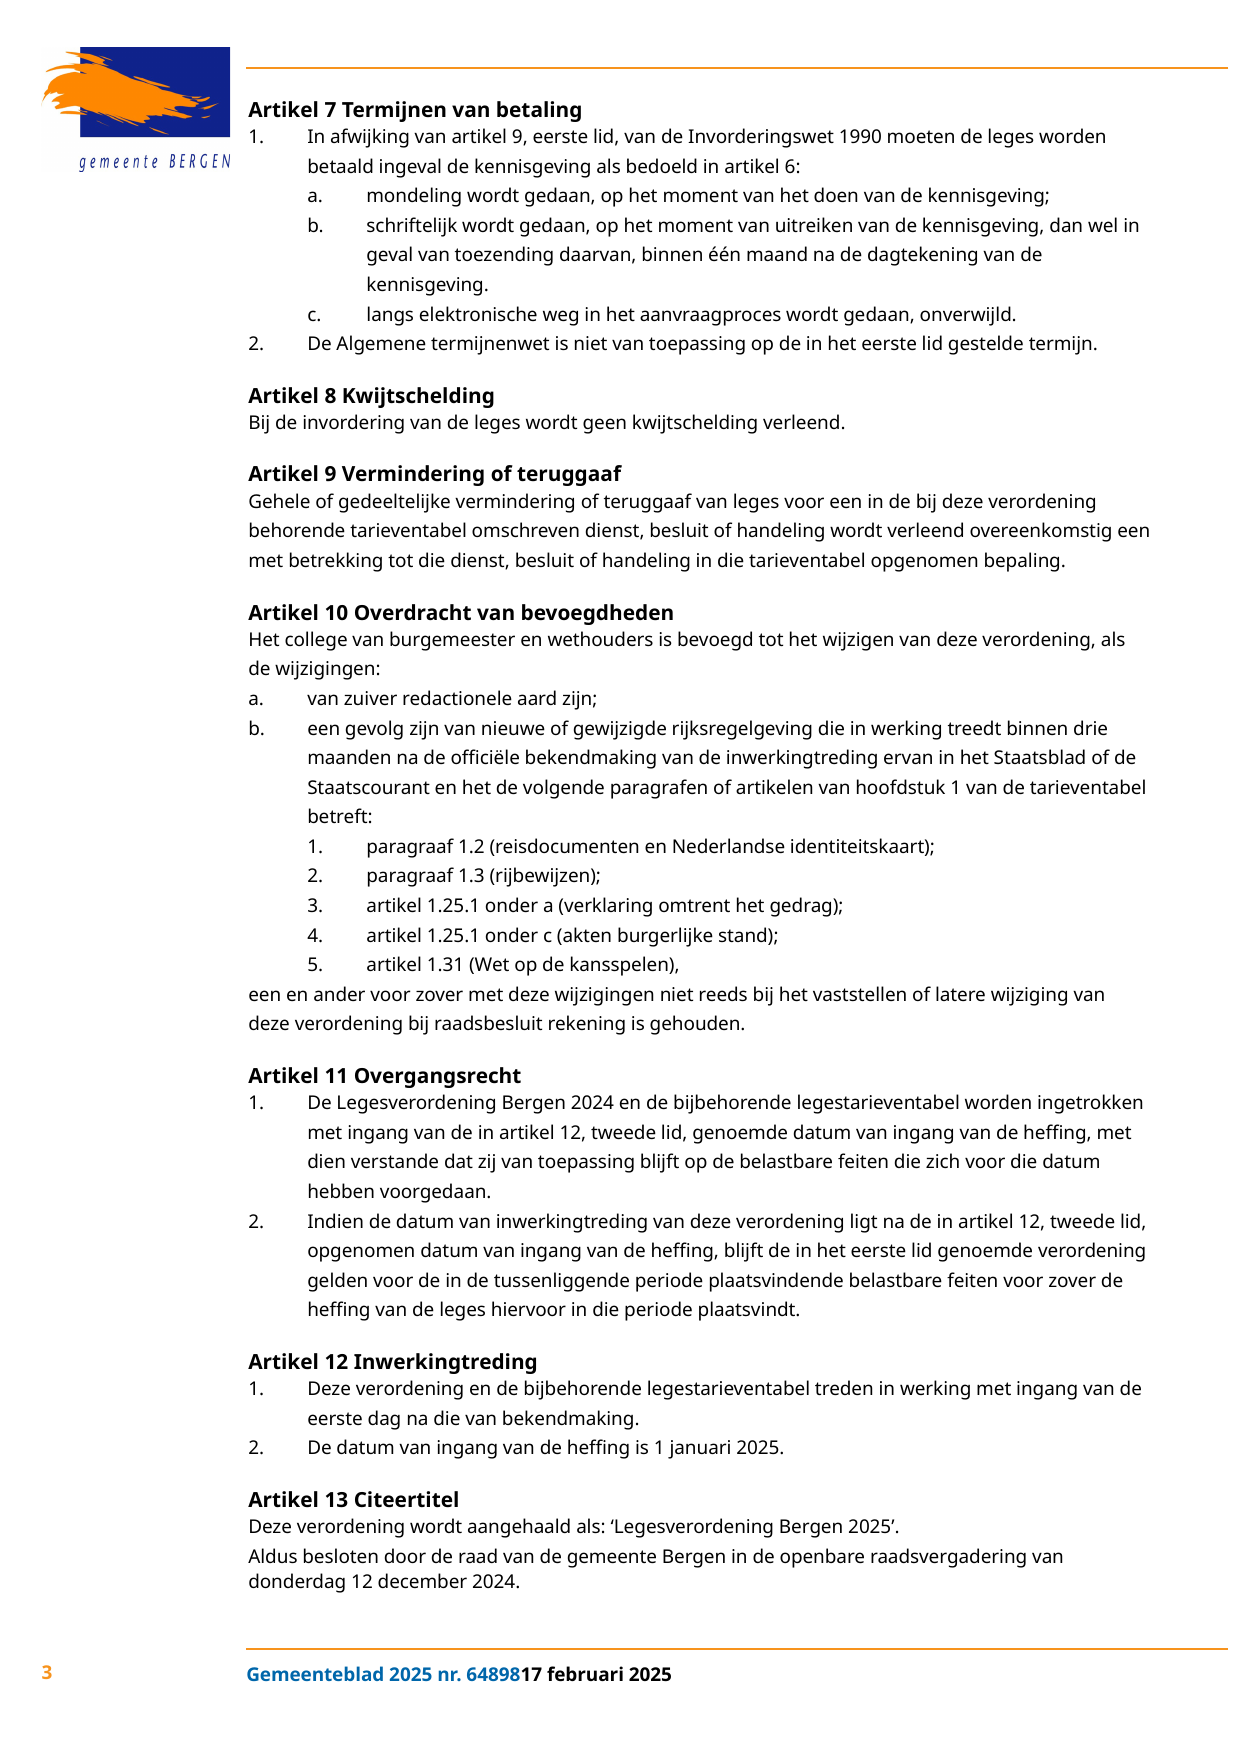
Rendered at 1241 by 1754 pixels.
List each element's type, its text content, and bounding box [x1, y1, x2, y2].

text Gehele of gedeeltelijke vermindering of teruggaaf van leges voor een in de bij deze verordening behorende tarieventabel omschreven dienst, besluit of handeling wordt verleend overeenkomstig een met betrekking tot die dienst, besluit of handeling in die tarieventabel opgenomen bepaling. [248, 488, 1152, 573]
list artikel 1.25.1 onder a (verklaring omtrent het gedrag); [307, 892, 1152, 918]
text Bij de invordering van de leges wordt geen kwijtschelding verleend. [248, 409, 1152, 435]
list De Algemene termijnenwet is niet van toepassing op de in het eerste lid gestelde termijn. [248, 330, 1152, 356]
list Indien de datum van inwerkingtreding van deze verordening ligt na de in artikel 12, tweede lid, opgenomen datum van ingang van de heffing, blijft de in het eerste lid genoemde verordening gelden voor de in de tussenliggende periode plaatsvindende belastbare feiten voor zover de heffing van de leges hiervoor in die periode plaatsvindt. [248, 1208, 1152, 1322]
list paragraaf 1.3 (rijbewijzen); [307, 863, 1152, 888]
text Aldus besloten door de raad van de gemeente Bergen in de openbare raadsvergadering van donderdag 12 december 2024. [248, 1543, 1152, 1594]
text Artikel 8 Kwijtschelding [248, 381, 1152, 409]
text Artikel 13 Citeertitel [248, 1485, 1152, 1513]
text een en ander voor zover met deze wijzigingen niet reeds bij het vaststellen of latere wijziging van deze verordening bij raadsbesluit rekening is gehouden. [248, 981, 1152, 1036]
list artikel 1.31 (Wet op de kansspelen), [307, 951, 1152, 977]
text Artikel 7 Termijnen van betaling [248, 95, 1152, 123]
list paragraaf 1.2 (reisdocumenten en Nederlandse identiteitskaart); [307, 833, 1152, 859]
list schriftelijk wordt gedaan, op het moment van uitreiken van de kennisgeving, dan wel in geval van toezending daarvan, binnen één maand na de dagtekening van de kennisgeving. [307, 212, 1152, 297]
list een gevolg zijn van nieuwe of gewijzigde rijksregelgeving die in werking treedt binnen drie maanden na de officiële bekendmaking van de inwerkingtreding ervan in het Staatsblad of de Staatscourant en het de volgende paragrafen of artikelen van hoofdstuk 1 van de tarieventabel betreft: [248, 715, 1152, 829]
list artikel 1.25.1 onder c (akten burgerlijke stand); [307, 922, 1152, 948]
list De Legesverordening Bergen 2024 en de bijbehorende legestarieventabel worden ingetrokken met ingang van de in artikel 12, tweede lid, genoemde datum van ingang van de heffing, met dien verstande dat zij van toepassing blijft op de belastbare feiten die zich voor die datum hebben voorgedaan. [248, 1089, 1152, 1204]
list mondeling wordt gedaan, op het moment van het doen van de kennisgeving; [307, 182, 1152, 208]
list In afwijking van artikel 9, eerste lid, van de Invorderingswet 1990 moeten de leges worden betaald ingeval de kennisgeving als bedoeld in artikel 6: [248, 123, 1152, 178]
list langs elektronische weg in het aanvraagproces wordt gedaan, onverwijld. [307, 301, 1152, 326]
text Artikel 9 Vermindering of teruggaaf [248, 459, 1152, 488]
text Artikel 12 Inwerkingtreding [248, 1347, 1152, 1375]
text Deze verordening wordt aangehaald als: ‘Legesverordening Bergen 2025’. [248, 1513, 1152, 1539]
list van zuiver redactionele aard zijn; [248, 685, 1152, 711]
list Deze verordening en de bijbehorende legestarieventabel treden in werking met ingang van de eerste dag na die van bekendmaking. [248, 1375, 1152, 1431]
text Het college van burgemeester en wethouders is bevoegd tot het wijzigen van deze verordening, als de wijzigingen: [248, 626, 1152, 681]
text Artikel 11 Overgangsrecht [248, 1061, 1152, 1089]
picture [41, 47, 231, 172]
text Artikel 10 Overdracht van bevoegdheden [248, 598, 1152, 626]
list De datum van ingang van de heffing is 1 januari 2025. [248, 1434, 1152, 1460]
